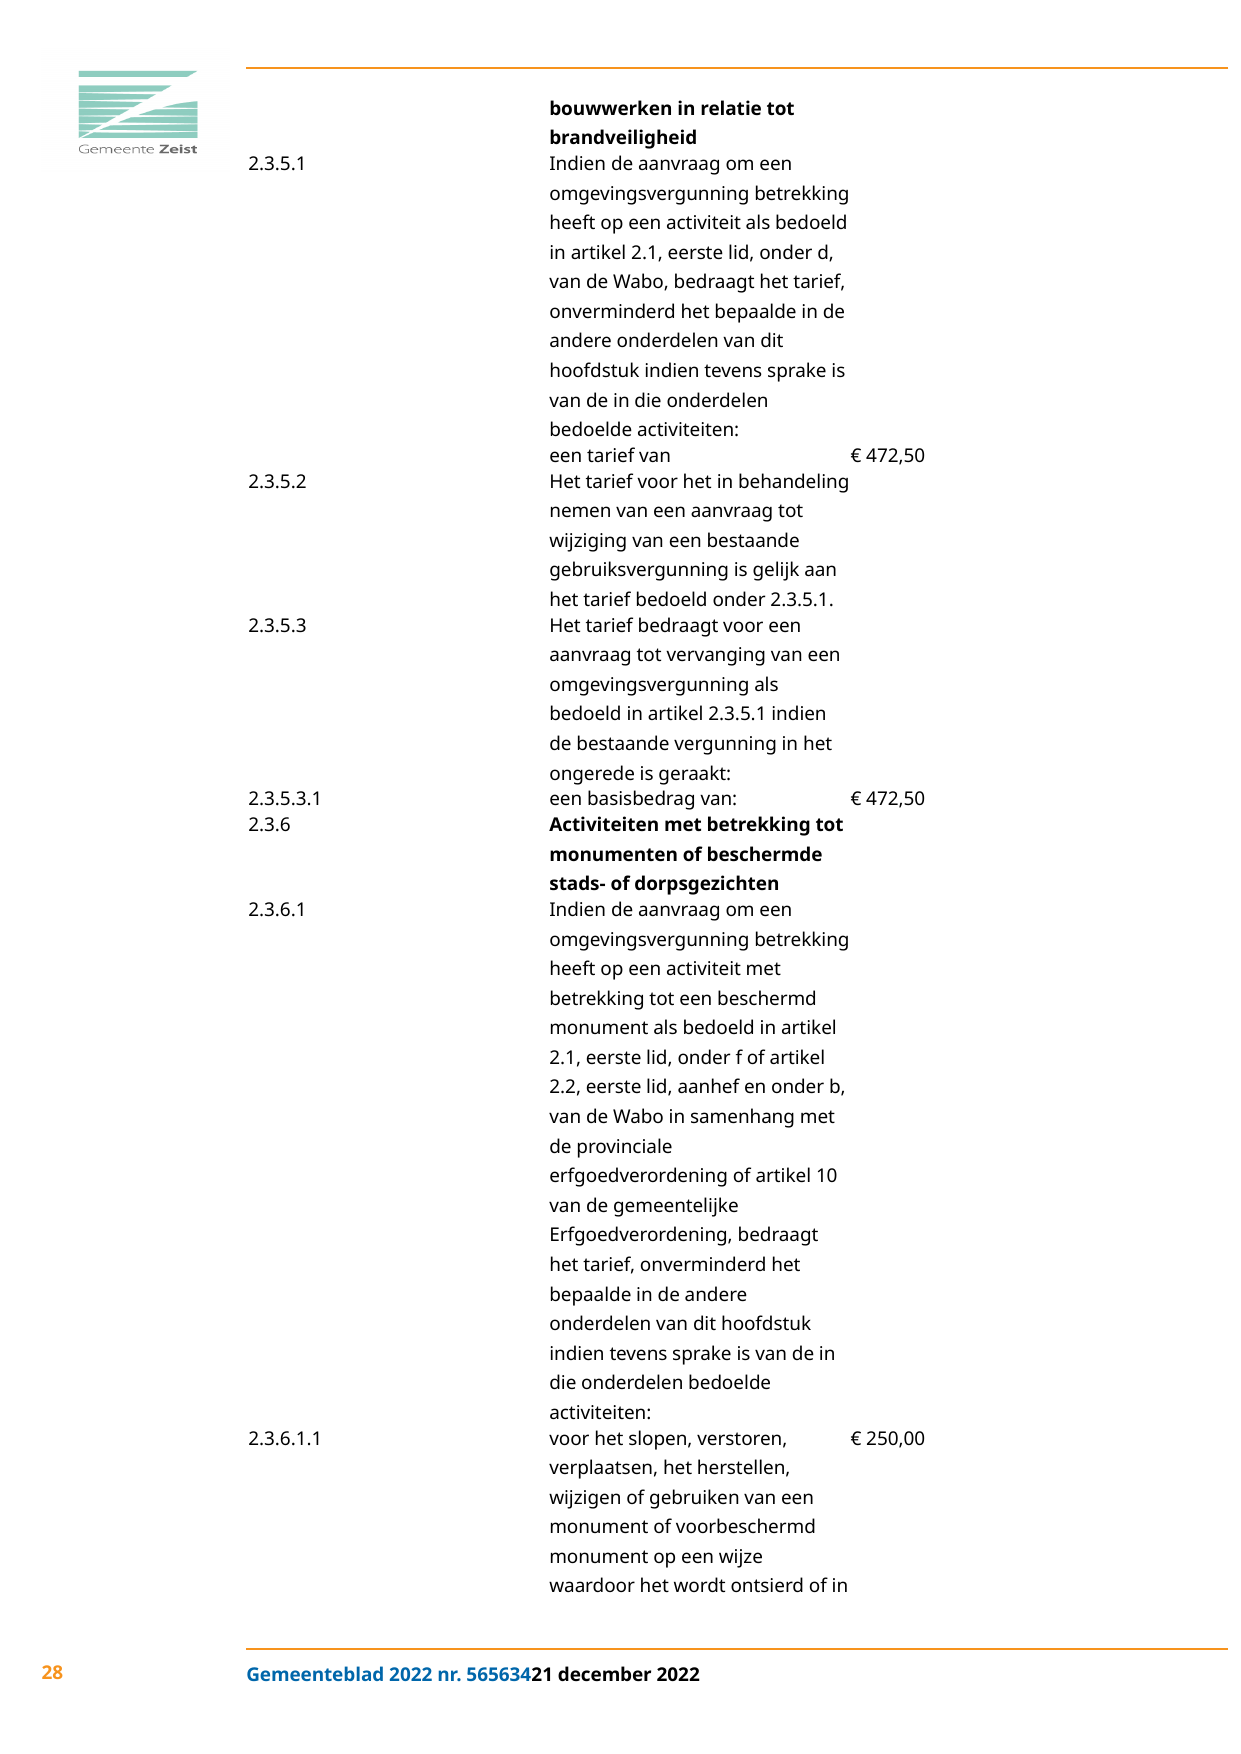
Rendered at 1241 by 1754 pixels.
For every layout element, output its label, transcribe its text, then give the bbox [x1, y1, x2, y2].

table_cell [850, 95, 1152, 150]
table_cell voor het slopen, verstoren, verplaatsen, het herstellen, wijzigen of gebruiken van een monument of voorbeschermd monument op een wijze waardoor het wordt ontsierd of in [549, 1425, 850, 1598]
table_cell [248, 442, 549, 468]
table_cell [850, 811, 1152, 896]
table_cell Indien de aanvraag om een omgevingsvergunning betrekking heeft op een activiteit als bedoeld in artikel 2.1, eerste lid, onder d, van de Wabo, bedraagt het tarief, onverminderd het bepaalde in de andere onderdelen van dit hoofdstuk indien tevens sprake is van de in die onderdelen bedoelde activiteiten: [549, 150, 850, 442]
table_cell [248, 95, 549, 150]
table_cell [850, 468, 1152, 612]
table_cell Activiteiten met betrekking tot monumenten of beschermde stads- of dorpsgezichten [549, 811, 850, 896]
picture [41, 47, 231, 172]
table_cell een tarief van [549, 442, 850, 468]
table_cell [850, 150, 1152, 442]
table_cell € 472,50 [850, 786, 1152, 811]
table_cell Het tarief voor het in behandeling nemen van een aanvraag tot wijziging van een bestaande gebruiksvergunning is gelijk aan het tarief bedoeld onder 2.3.5.1. [549, 468, 850, 612]
table_cell 2.3.6.1.1 [248, 1425, 549, 1598]
table_cell [850, 896, 1152, 1425]
table_cell 2.3.5.1 [248, 150, 549, 442]
table_cell [850, 612, 1152, 786]
table_cell € 472,50 [850, 442, 1152, 468]
table_cell een basisbedrag van: [549, 786, 850, 811]
table_cell 2.3.5.2 [248, 468, 549, 612]
table_cell 2.3.6.1 [248, 896, 549, 1425]
table_cell Het tarief bedraagt voor een aanvraag tot vervanging van een omgevingsvergunning als bedoeld in artikel 2.3.5.1 indien de bestaande vergunning in het ongerede is geraakt: [549, 612, 850, 786]
table_cell bouwwerken in relatie tot brandveiligheid [549, 95, 850, 150]
table_cell € 250,00 [850, 1425, 1152, 1598]
table_cell 2.3.6 [248, 811, 549, 896]
table_cell 2.3.5.3.1 [248, 786, 549, 811]
table_cell Indien de aanvraag om een omgevingsvergunning betrekking heeft op een activiteit met betrekking tot een beschermd monument als bedoeld in artikel 2.1, eerste lid, onder f of artikel 2.2, eerste lid, aanhef en onder b, van de Wabo in samenhang met de provinciale erfgoedverordening of artikel 10 van de gemeentelijke Erfgoedverordening, bedraagt het tarief, onverminderd het bepaalde in de andere onderdelen van dit hoofdstuk indien tevens sprake is van de in die onderdelen bedoelde activiteiten: [549, 896, 850, 1425]
table_cell 2.3.5.3 [248, 612, 549, 786]
